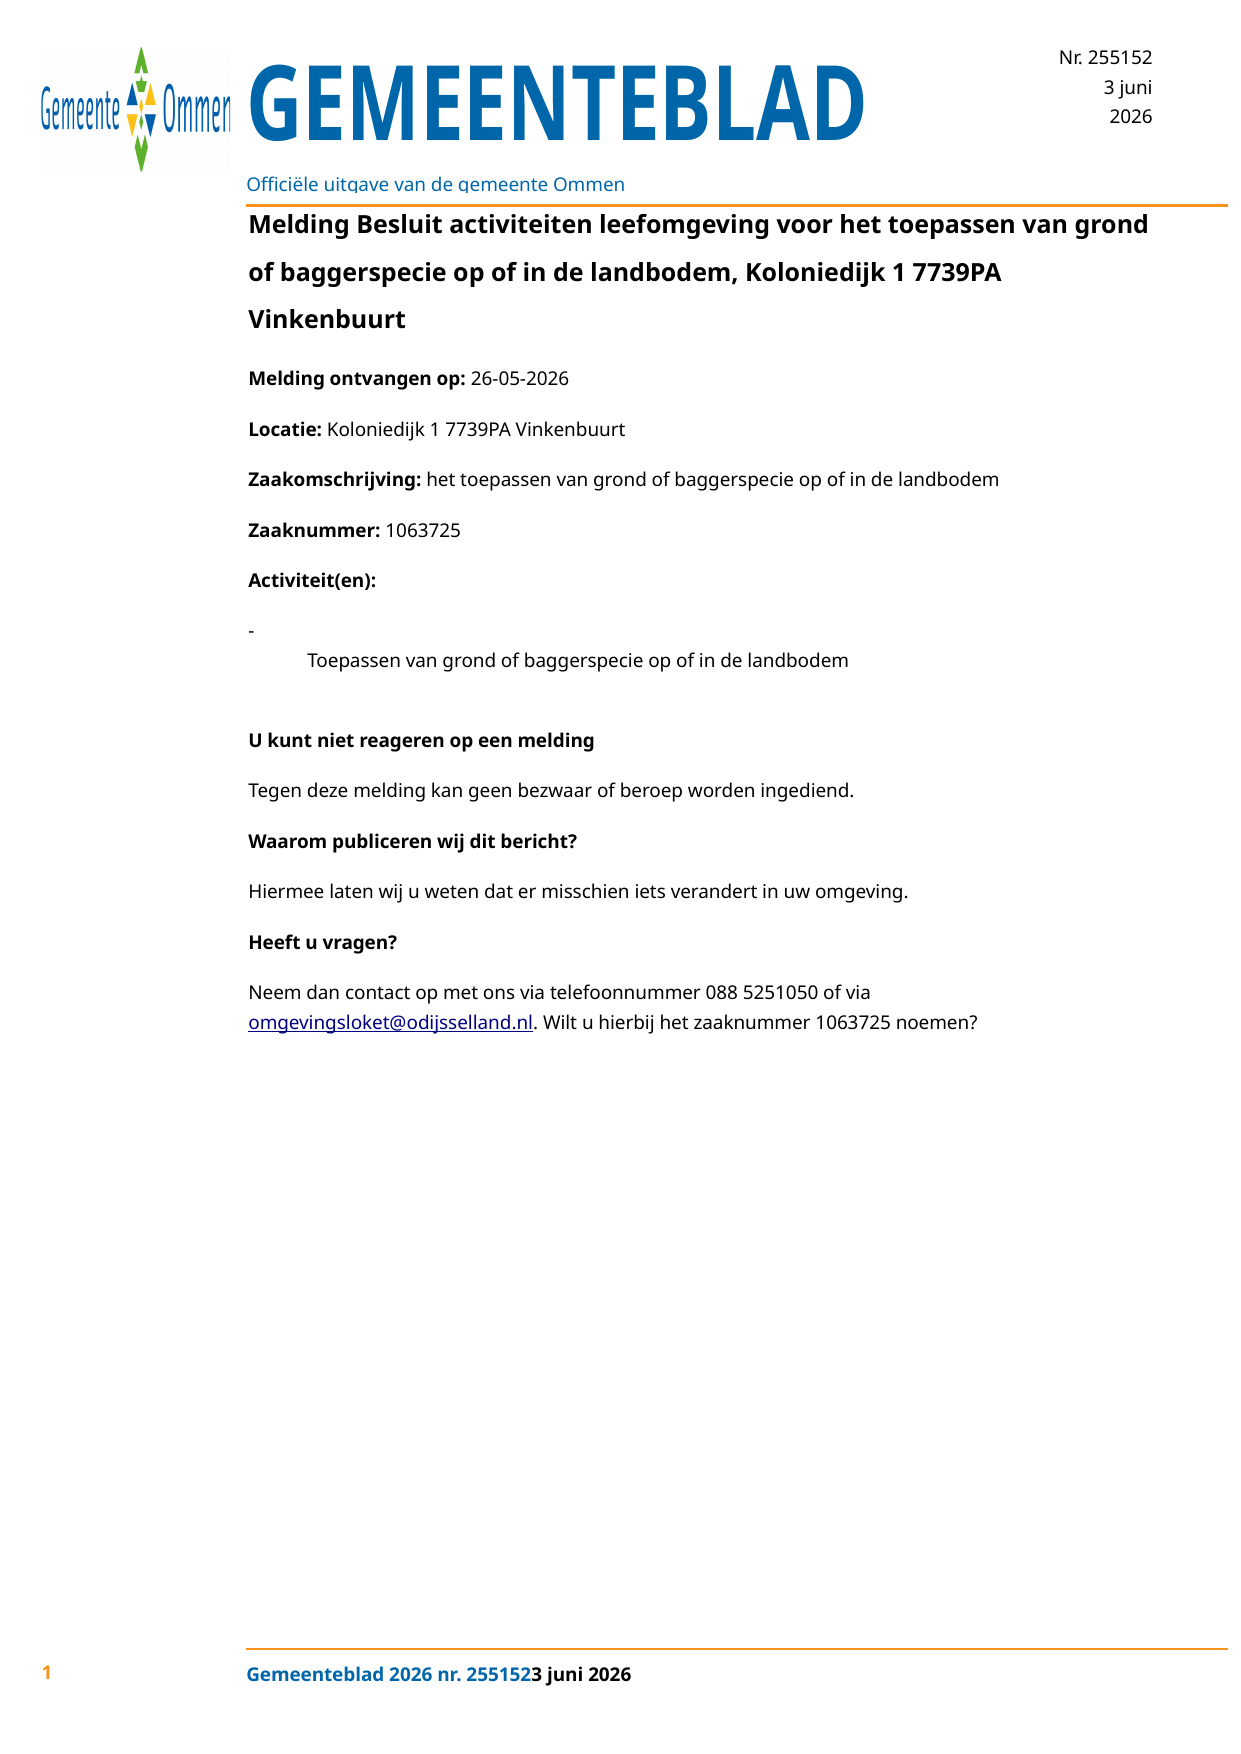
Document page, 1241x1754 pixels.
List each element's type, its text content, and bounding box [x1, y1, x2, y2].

text Melding Besluit activiteiten leefomgeving voor het toepassen van grond of baggerspecie op of in de landbodem, Koloniedijk 1 7739PA Vinkenbuurt [248, 207, 1152, 336]
text Locatie: Koloniedijk 1 7739PA Vinkenbuurt [248, 416, 1152, 442]
text Waarom publiceren wij dit bericht? [248, 828, 1152, 854]
text Zaaknummer: 1063725 [248, 517, 1152, 542]
text Zaakomschrijving: het toepassen van grond of baggerspecie op of in de landbodem [248, 466, 1152, 492]
list Toepassen van grond of baggerspecie op of in de landbodem [248, 647, 1152, 673]
text Tegen deze melding kan geen bezwaar of beroep worden ingediend. [248, 778, 1152, 803]
picture [41, 47, 231, 172]
text Heeft u vragen? [248, 929, 1152, 954]
text U kunt niet reageren op een melding [248, 727, 1152, 753]
text Neem dan contact op met ons via telefoonnummer 088 5251050 of via omgevingsloket@odijsselland.nl. Wilt u hierbij het zaaknummer 1063725 noemen? [248, 979, 1152, 1034]
text Activiteit(en): [248, 567, 1152, 593]
text Melding ontvangen op: 26-05-2026 [248, 366, 1152, 391]
text Hiermee laten wij u weten dat er misschien iets verandert in uw omgeving. [248, 878, 1152, 904]
